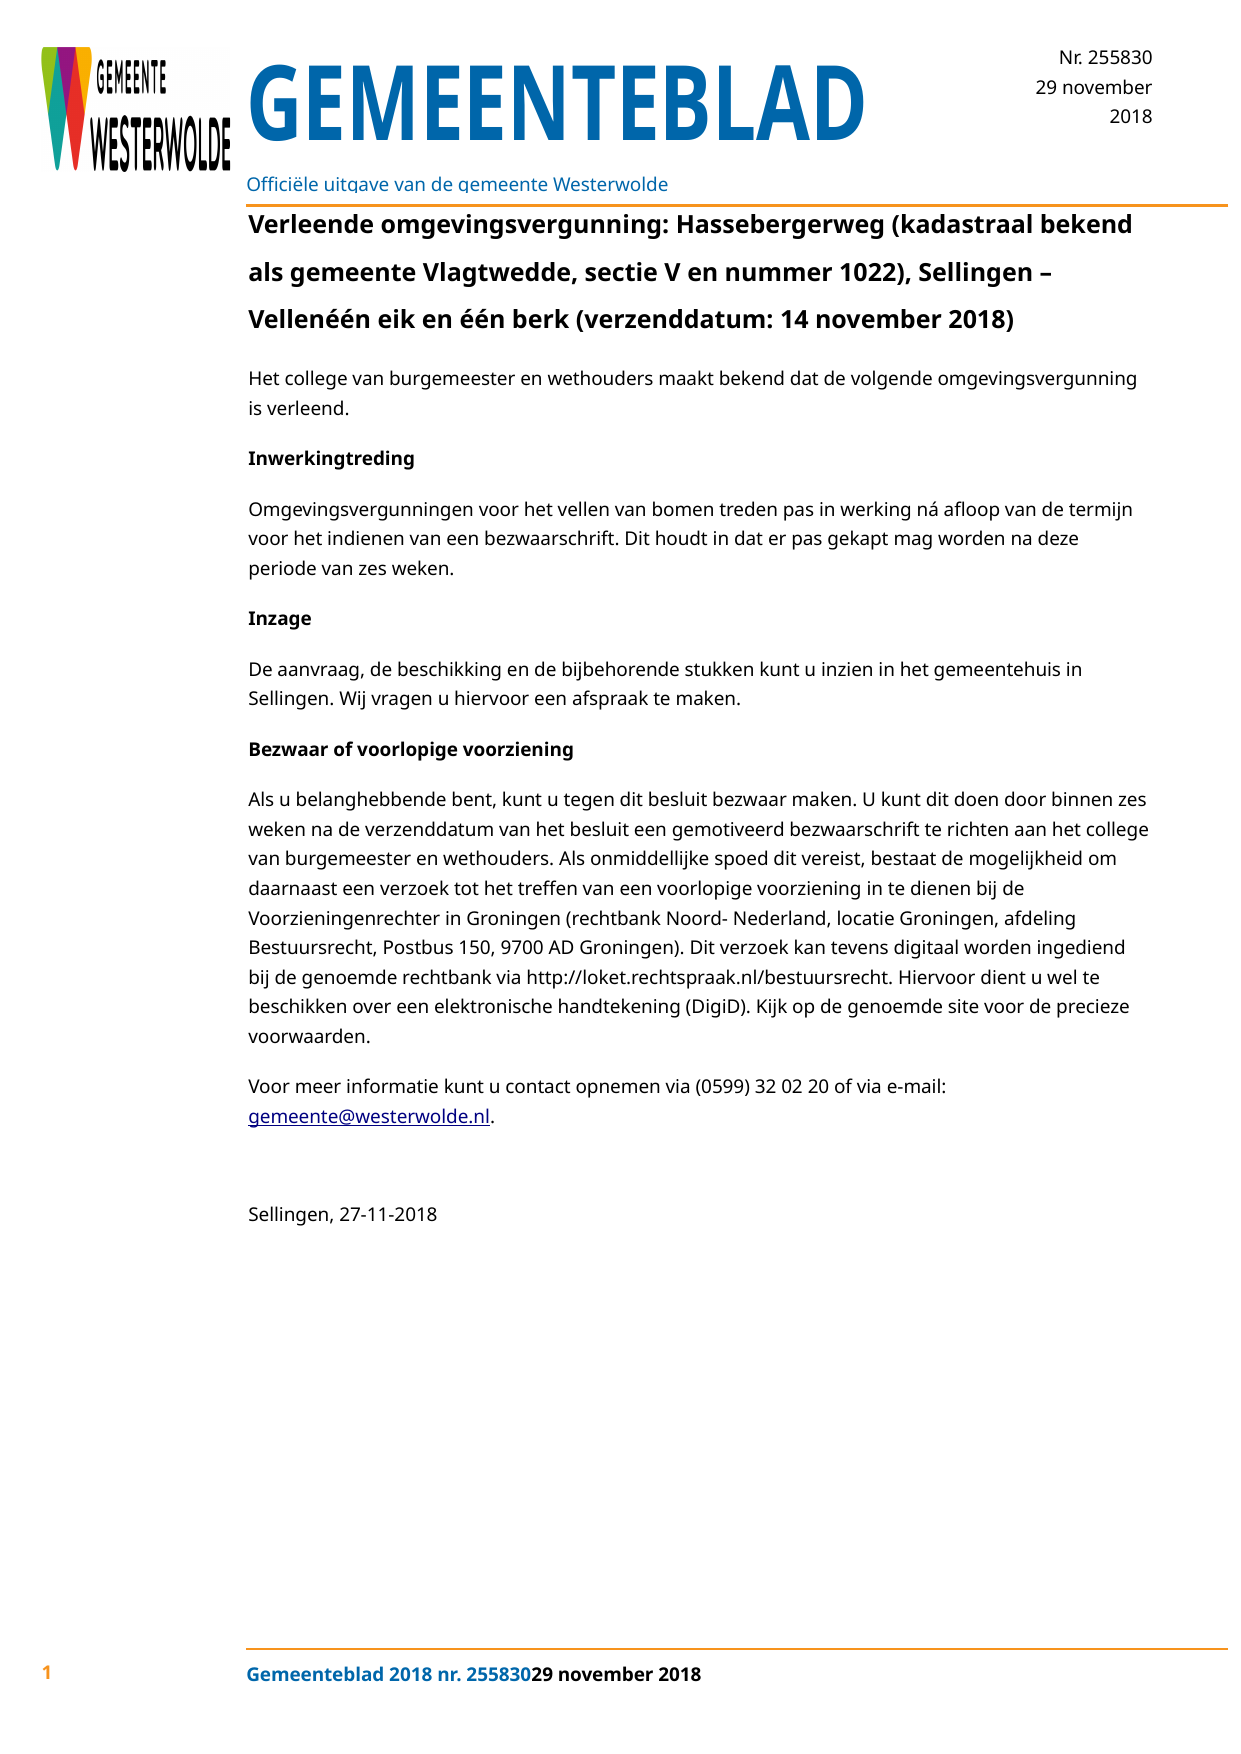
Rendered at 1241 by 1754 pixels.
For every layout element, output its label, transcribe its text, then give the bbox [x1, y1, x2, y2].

text Sellingen, 27-11-2018 [248, 1201, 1152, 1227]
text Bezwaar of voorlopige voorziening [248, 736, 1152, 762]
text Verleende omgevingsvergunning: Hassebergerweg (kadastraal bekend als gemeente Vlagtwedde, sectie V en nummer 1022), Sellingen – Vellenéén eik en één berk (verzenddatum: 14 november 2018) [248, 207, 1152, 336]
text De aanvraag, de beschikking en de bijbehorende stukken kunt u inzien in het gemeentehuis in Sellingen. Wij vragen u hiervoor een afspraak te maken. [248, 656, 1152, 711]
text Inzage [248, 606, 1152, 631]
text Voor meer informatie kunt u contact opnemen via (0599) 32 02 20 of via e-mail: gemeente@westerwolde.nl. [248, 1073, 1152, 1129]
text Omgevingsvergunningen voor het vellen van bomen treden pas in werking ná afloop van de termijn voor het indienen van een bezwaarschrift. Dit houdt in dat er pas gekapt mag worden na deze periode van zes weken. [248, 496, 1152, 581]
text Het college van burgemeester en wethouders maakt bekend dat de volgende omgevingsvergunning is verleend. [248, 366, 1152, 421]
text Als u belanghebbende bent, kunt u tegen dit besluit bezwaar maken. U kunt dit doen door binnen zes weken na de verzenddatum van het besluit een gemotiveerd bezwaarschrift te richten aan het college van burgemeester en wethouders. Als onmiddellijke spoed dit vereist, bestaat de mogelijkheid om daarnaast een verzoek tot het treffen van een voorlopige voorziening in te dienen bij de Voorzieningenrechter in Groningen (rechtbank Noord- Nederland, locatie Groningen, afdeling Bestuursrecht, Postbus 150, 9700 AD Groningen). Dit verzoek kan tevens digitaal worden ingediend bij de genoemde rechtbank via http://loket.rechtspraak.nl/bestuursrecht. Hiervoor dient u wel te beschikken over een elektronische handtekening (DigiD). Kijk op de genoemde site voor de precieze voorwaarden. [248, 786, 1152, 1049]
picture [41, 47, 231, 172]
text Inwerkingtreding [248, 446, 1152, 471]
